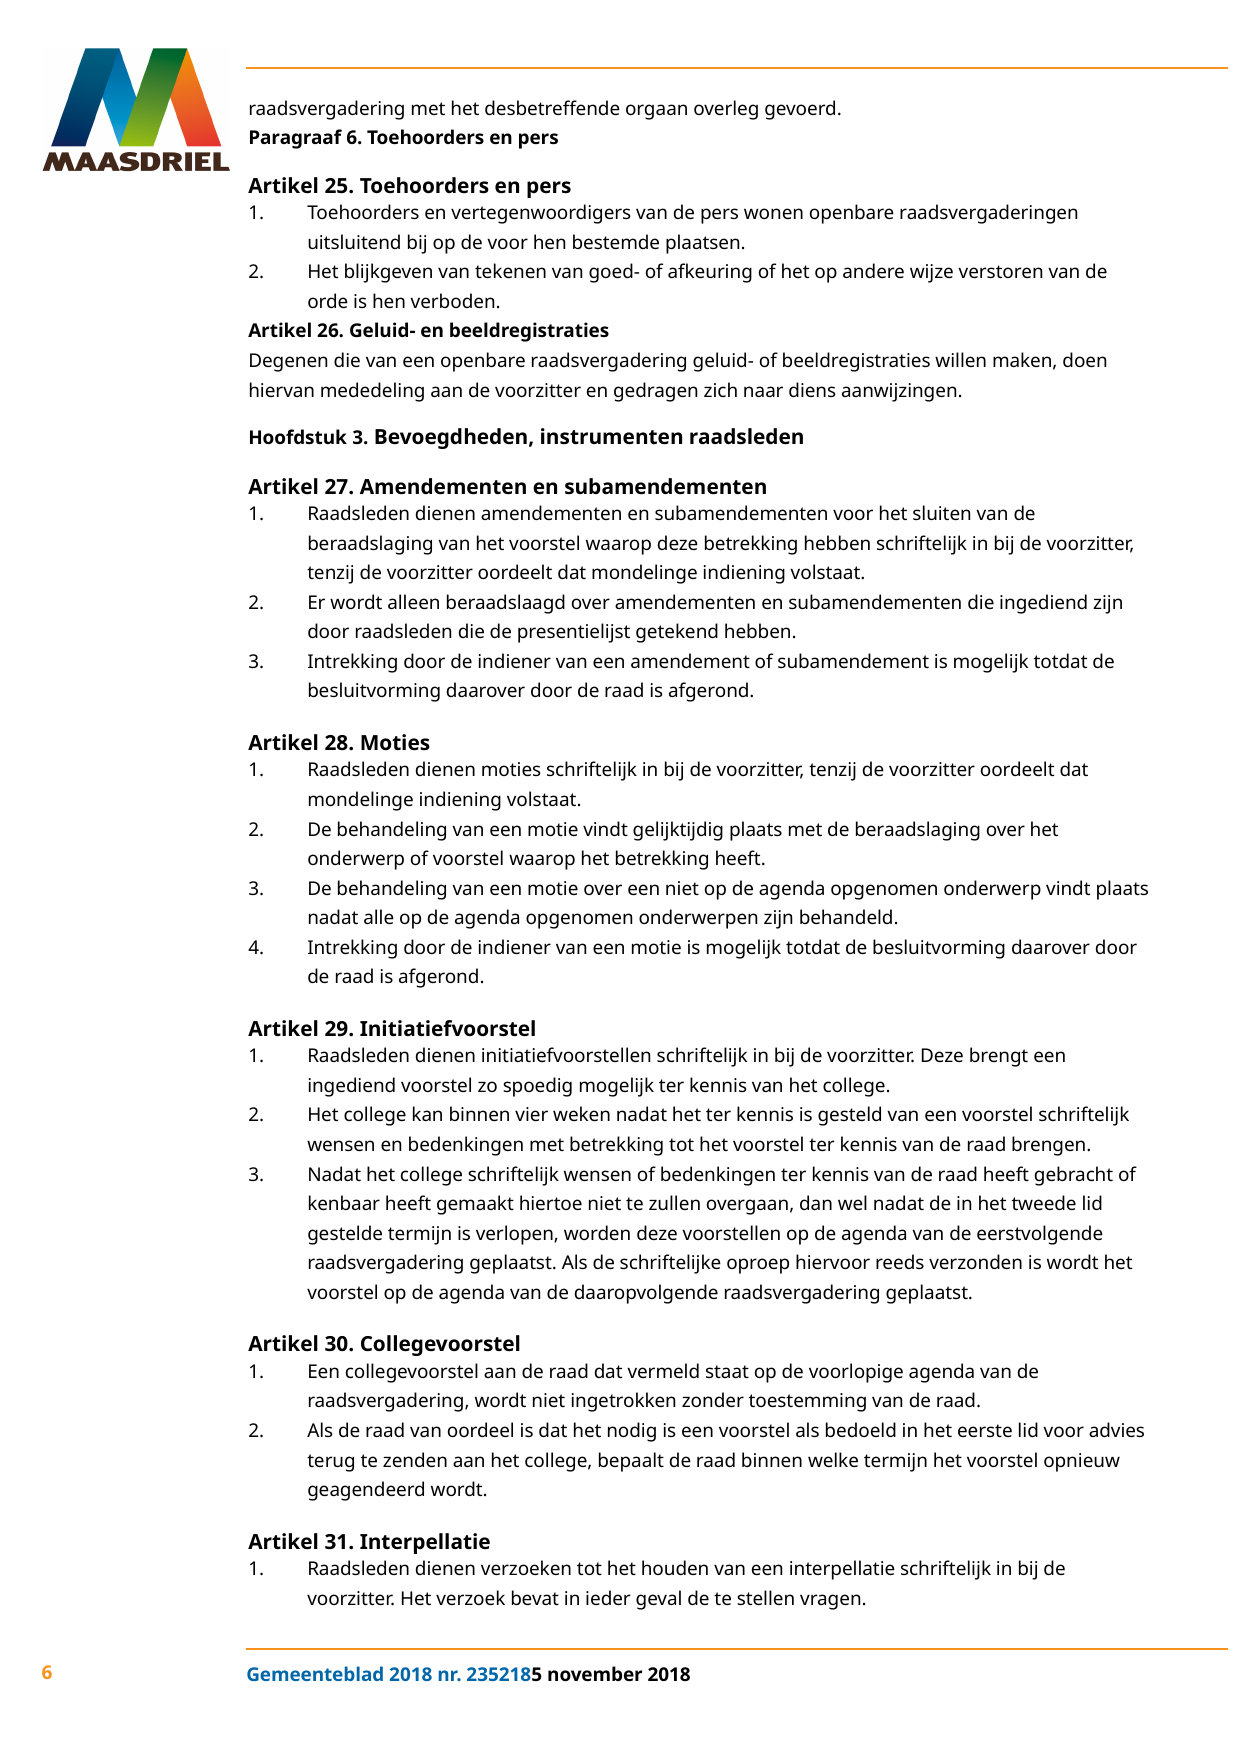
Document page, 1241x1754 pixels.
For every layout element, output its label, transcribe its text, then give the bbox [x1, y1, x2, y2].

list Raadsleden dienen verzoeken tot het houden van een interpellatie schriftelijk in bij de voorzitter. Het verzoek bevat in ieder geval de te stellen vragen. [248, 1555, 1152, 1611]
list De behandeling van een motie over een niet op de agenda opgenomen onderwerp vindt plaats nadat alle op de agenda opgenomen onderwerpen zijn behandeld. [248, 875, 1152, 930]
list Raadsleden dienen moties schriftelijk in bij de voorzitter, tenzij de voorzitter oordeelt dat mondelinge indiening volstaat. [248, 757, 1152, 812]
list Raadsleden dienen amendementen en subamendementen voor het sluiten van de beraadslaging van het voorstel waarop deze betrekking hebben schriftelijk in bij de voorzitter, tenzij de voorzitter oordeelt dat mondelinge indiening volstaat. [248, 500, 1152, 585]
text Hoofdstuk 3. Bevoegdheden, instrumenten raadsleden [248, 422, 1152, 451]
list Nadat het college schriftelijk wensen of bedenkingen ter kennis van de raad heeft gebracht of kenbaar heeft gemaakt hiertoe niet te zullen overgaan, dan wel nadat de in het tweede lid gestelde termijn is verlopen, worden deze voorstellen op de agenda van de eerstvolgende raadsvergadering geplaatst. Als de schriftelijke oproep hiervoor reeds verzonden is wordt het voorstel op de agenda van de daaropvolgende raadsvergadering geplaatst. [248, 1161, 1152, 1305]
list Raadsleden dienen initiatiefvoorstellen schriftelijk in bij de voorzitter. Deze brengt een ingediend voorstel zo spoedig mogelijk ter kennis van het college. [248, 1042, 1152, 1098]
text Artikel 26. Geluid- en beeldregistraties [248, 318, 1152, 343]
list Als de raad van oordeel is dat het nodig is een voorstel als bedoeld in het eerste lid voor advies terug te zenden aan het college, bepaalt de raad binnen welke termijn het voorstel opnieuw geagendeerd wordt. [248, 1417, 1152, 1502]
list Intrekking door de indiener van een motie is mogelijk totdat de besluitvorming daarover door de raad is afgerond. [248, 934, 1152, 989]
text Paragraaf 6. Toehoorders en pers [248, 124, 1152, 150]
text Artikel 29. Initiatiefvoorstel [248, 1014, 1152, 1042]
text Artikel 25. Toehoorders en pers [248, 171, 1152, 199]
text Artikel 31. Interpellatie [248, 1527, 1152, 1555]
list Intrekking door de indiener van een amendement of subamendement is mogelijk totdat de besluitvorming daarover door de raad is afgerond. [248, 648, 1152, 703]
list Het blijkgeven van tekenen van goed- of afkeuring of het op andere wijze verstoren van de orde is hen verboden. [248, 258, 1152, 314]
list Toehoorders en vertegenwoordigers van de pers wonen openbare raadsvergaderingen uitsluitend bij op de voor hen bestemde plaatsen. [248, 199, 1152, 255]
text Artikel 30. Collegevoorstel [248, 1329, 1152, 1358]
list De behandeling van een motie vindt gelijktijdig plaats met de beraadslaging over het onderwerp of voorstel waarop het betrekking heeft. [248, 816, 1152, 871]
list Een collegevoorstel aan de raad dat vermeld staat op de voorlopige agenda van de raadsvergadering, wordt niet ingetrokken zonder toestemming van de raad. [248, 1358, 1152, 1413]
list Het college kan binnen vier weken nadat het ter kennis is gesteld van een voorstel schriftelijk wensen en bedenkingen met betrekking tot het voorstel ter kennis van de raad brengen. [248, 1102, 1152, 1157]
text Artikel 28. Moties [248, 728, 1152, 757]
text raadsvergadering met het desbetreffende orgaan overleg gevoerd. [248, 95, 1152, 121]
list Er wordt alleen beraadslaagd over amendementen en subamendementen die ingediend zijn door raadsleden die de presentielijst getekend hebben. [248, 589, 1152, 644]
text Artikel 27. Amendementen en subamendementen [248, 472, 1152, 500]
picture [41, 47, 231, 172]
text Degenen die van een openbare raadsvergadering geluid- of beeldregistraties willen maken, doen hiervan mededeling aan de voorzitter en gedragen zich naar diens aanwijzingen. [248, 347, 1152, 403]
